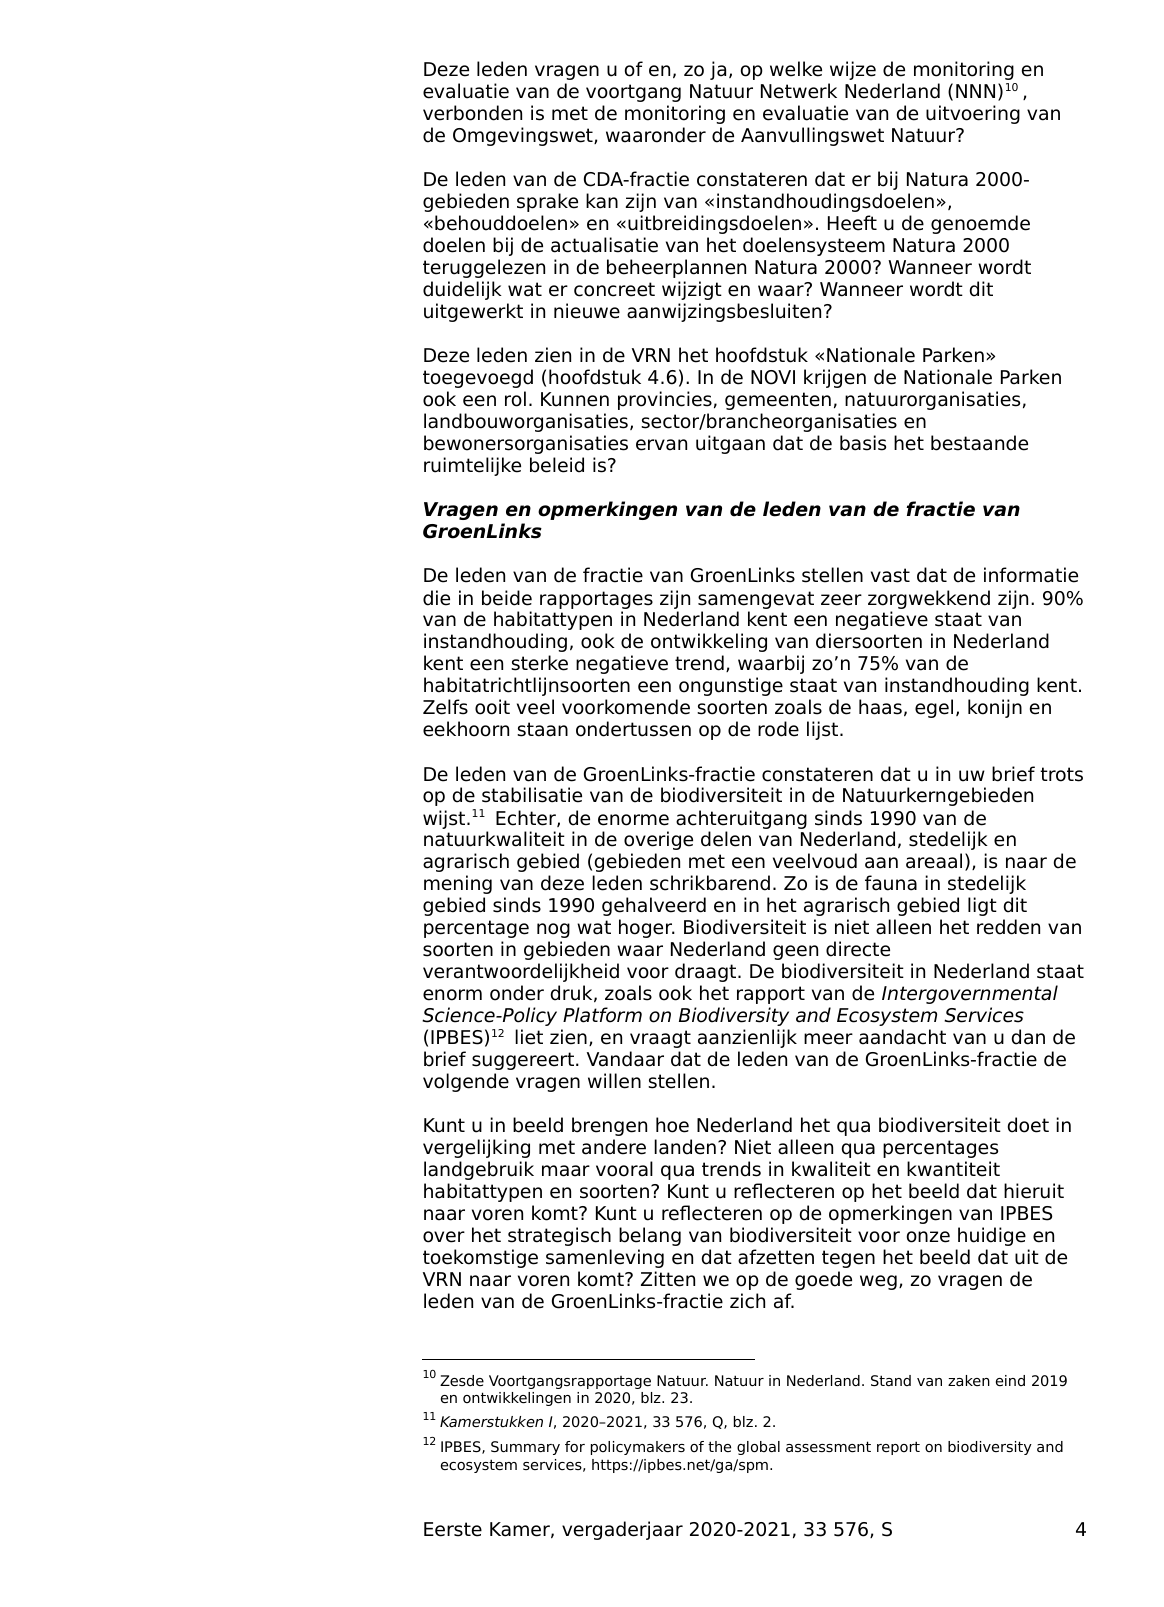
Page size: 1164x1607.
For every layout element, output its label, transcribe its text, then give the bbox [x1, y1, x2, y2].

text Kamerstukken I, 2020–2021, 33 576, Q, blz. 2. [422, 1410, 1087, 1432]
text Zesde Voortgangsrapportage Natuur. Natuur in Nederland. Stand van zaken eind 2019 en ontwikkelingen in 2020, blz. 23. [422, 1368, 1087, 1407]
text Deze leden zien in de VRN het hoofdstuk «Nationale Parken» toegevoegd (hoofdstuk 4.6). In de NOVI krijgen de Nationale Parken ook een rol. Kunnen provincies, gemeenten, natuurorganisaties, landbouworganisaties, sector/brancheorganisaties en bewonersorganisaties ervan uitgaan dat de basis het bestaande ruimtelijke beleid is? [422, 345, 1087, 477]
text De leden van de CDA-fractie constateren dat er bij Natura 2000-gebieden sprake kan zijn van «instandhoudingsdoelen», «behouddoelen» en «uitbreidingsdoelen». Heeft u de genoemde doelen bij de actualisatie van het doelensysteem Natura 2000 teruggelezen in de beheerplannen Natura 2000? Wanneer wordt duidelijk wat er concreet wijzigt en waar? Wanneer wordt dit uitgewerkt in nieuwe aanwijzingsbesluiten? [422, 169, 1087, 323]
text Kunt u in beeld brengen hoe Nederland het qua biodiversiteit doet in vergelijking met andere landen? Niet alleen qua percentages landgebruik maar vooral qua trends in kwaliteit en kwantiteit habitattypen en soorten? Kunt u reflecteren op het beeld dat hieruit naar voren komt? Kunt u reflecteren op de opmerkingen van IPBES over het strategisch belang van biodiversiteit voor onze huidige en toekomstige samenleving en dat afzetten tegen het beeld dat uit de VRN naar voren komt? Zitten we op de goede weg, zo vragen de leden van de GroenLinks-fractie zich af. [422, 1115, 1087, 1313]
subtitle Vragen en opmerkingen van de leden van de fractie van GroenLinks [422, 499, 1087, 543]
text De leden van de fractie van GroenLinks stellen vast dat de informatie die in beide rapportages zijn samengevat zeer zorgwekkend zijn. 90% van de habitattypen in Nederland kent een negatieve staat van instandhouding, ook de ontwikkeling van diersoorten in Nederland kent een sterke negatieve trend, waarbij zo’n 75% van de habitatrichtlijnsoorten een ongunstige staat van instandhouding kent. Zelfs ooit veel voorkomende soorten zoals de haas, egel, konijn en eekhoorn staan ondertussen op de rode lijst. [422, 565, 1087, 741]
text IPBES, Summary for policymakers of the global assessment report on biodiversity and ecosystem services, https://ipbes.net/ga/spm. [422, 1435, 1087, 1474]
text Deze leden vragen u of en, zo ja, op welke wijze de monitoring en evaluatie van de voortgang Natuur Netwerk Nederland (NNN), verbonden is met de monitoring en evaluatie van de uitvoering van de Omgevingswet, waaronder de Aanvullingswet Natuur? [422, 59, 1087, 147]
text De leden van de GroenLinks-fractie constateren dat u in uw brief trots op de stabilisatie van de biodiversiteit in de Natuurkerngebieden wijst. Echter, de enorme achteruitgang sinds 1990 van de natuurkwaliteit in de overige delen van Nederland, stedelijk en agrarisch gebied (gebieden met een veelvoud aan areaal), is naar de mening van deze leden schrikbarend. Zo is de fauna in stedelijk gebied sinds 1990 gehalveerd en in het agrarisch gebied ligt dit percentage nog wat hoger. Biodiversiteit is niet alleen het redden van soorten in gebieden waar Nederland geen directe verantwoordelijkheid voor draagt. De biodiversiteit in Nederland staat enorm onder druk, zoals ook het rapport van de Intergovernmental Science-Policy Platform on Biodiversity and Ecosystem Services (IPBES) liet zien, en vraagt aanzienlijk meer aandacht van u dan de brief suggereert. Vandaar dat de leden van de GroenLinks-fractie de volgende vragen willen stellen. [422, 763, 1087, 1093]
